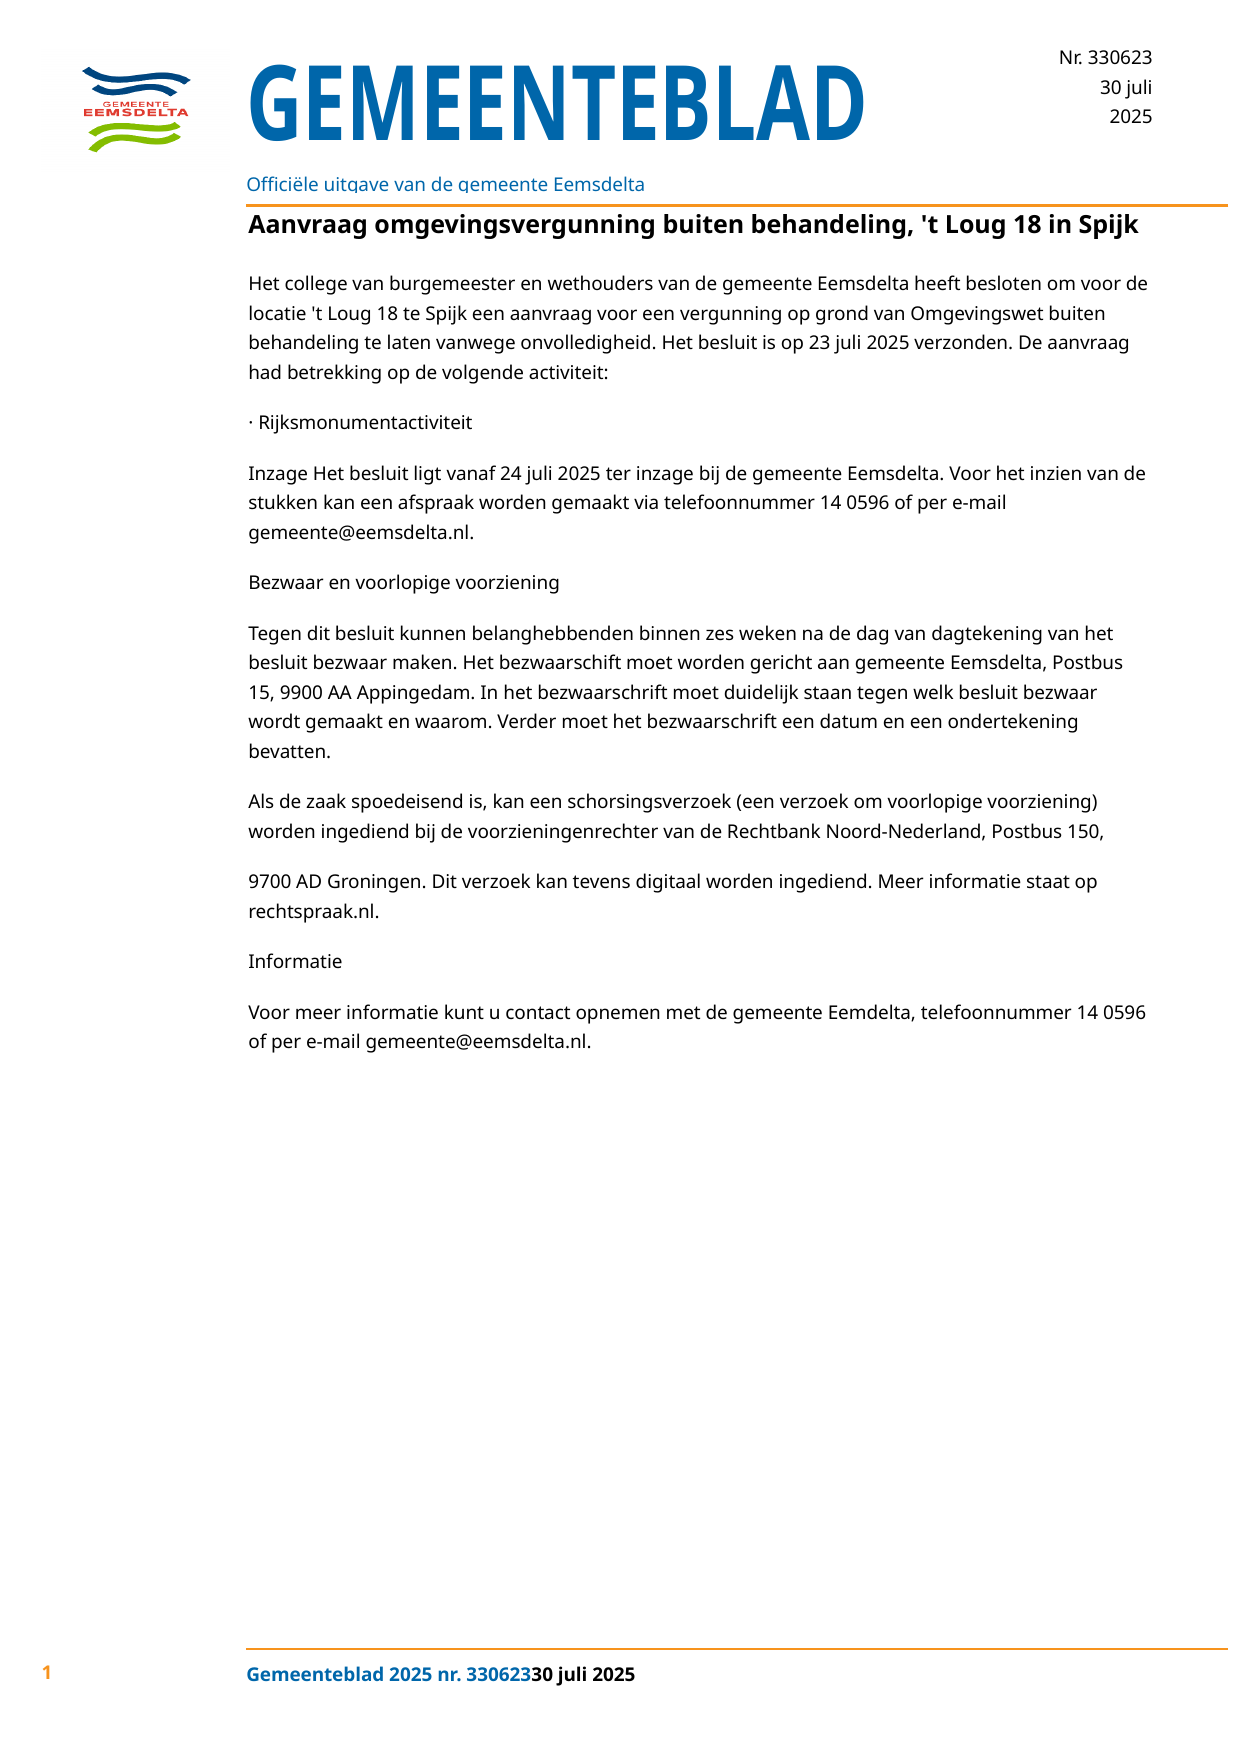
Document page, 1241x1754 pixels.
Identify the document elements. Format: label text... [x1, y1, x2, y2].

text Tegen dit besluit kunnen belanghebbenden binnen zes weken na de dag van dagtekening van het besluit bezwaar maken. Het bezwaarschift moet worden gericht aan gemeente Eemsdelta, Postbus 15, 9900 AA Appingedam. In het bezwaarschrift moet duidelijk staan tegen welk besluit bezwaar wordt gemaakt en waarom. Verder moet het bezwaarschrift een datum en een ondertekening bevatten. [248, 620, 1152, 764]
text Voor meer informatie kunt u contact opnemen met de gemeente Eemdelta, telefoonnummer 14 0596 of per e-mail gemeente@eemsdelta.nl. [248, 999, 1152, 1054]
picture [41, 47, 231, 172]
text Bezwaar en voorlopige voorziening [248, 569, 1152, 595]
text Informatie [248, 949, 1152, 974]
text 9700 AD Groningen. Dit verzoek kan tevens digitaal worden ingediend. Meer informatie staat op rechtspraak.nl. [248, 869, 1152, 924]
text Aanvraag omgevingsvergunning buiten behandeling, 't Loug 18 in Spijk [248, 207, 1152, 241]
text · Rijksmonumentactiviteit [248, 409, 1152, 435]
text Als de zaak spoedeisend is, kan een schorsingsverzoek (een verzoek om voorlopige voorziening) worden ingediend bij de voorzieningenrechter van de Rechtbank Noord-Nederland, Postbus 150, [248, 789, 1152, 844]
text Het college van burgemeester en wethouders van de gemeente Eemsdelta heeft besloten om voor de locatie 't Loug 18 te Spijk een aanvraag voor een vergunning op grond van Omgevingswet buiten behandeling te laten vanwege onvolledigheid. Het besluit is op 23 juli 2025 verzonden. De aanvraag had betrekking op de volgende activiteit: [248, 270, 1152, 385]
text Inzage Het besluit ligt vanaf 24 juli 2025 ter inzage bij de gemeente Eemsdelta. Voor het inzien van de stukken kan een afspraak worden gemaakt via telefoonnummer 14 0596 of per e-mail gemeente@eemsdelta.nl. [248, 460, 1152, 545]
